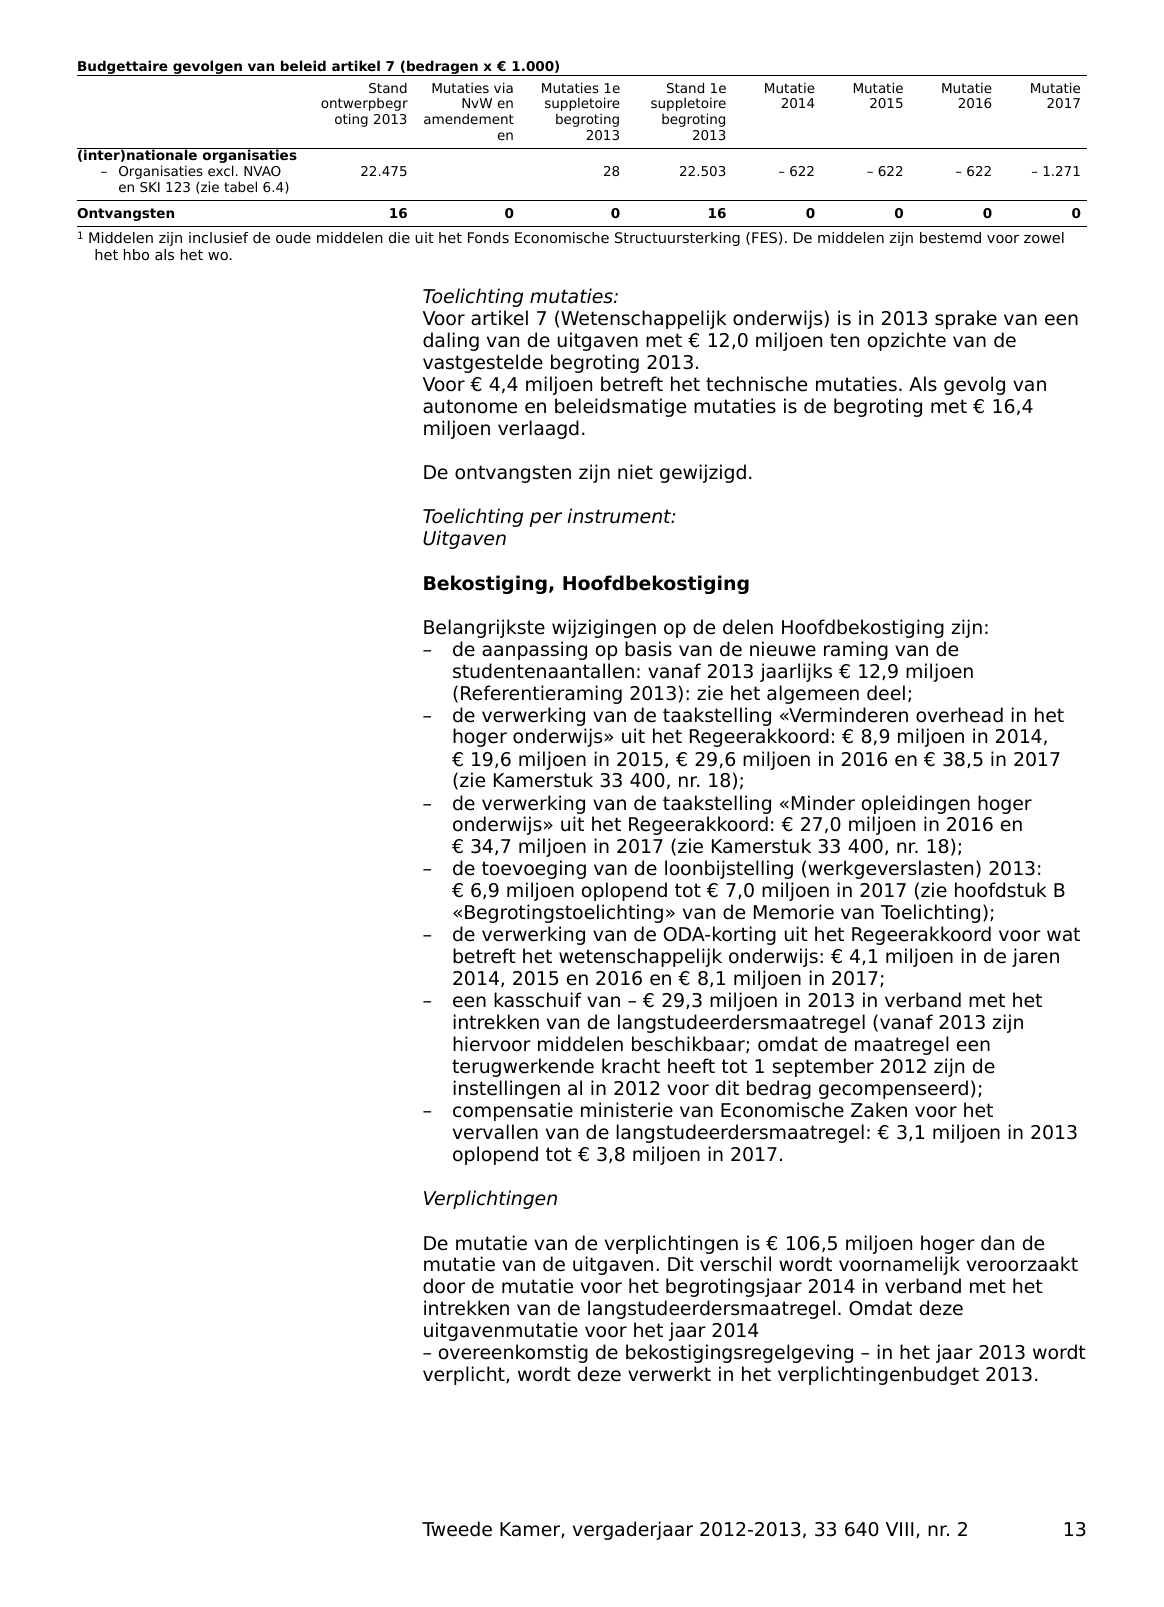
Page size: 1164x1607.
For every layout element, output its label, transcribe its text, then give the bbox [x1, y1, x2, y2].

table_cell 0 [413, 201, 519, 226]
table_cell Organisaties excl. NVAO en SKI 123 (zie tabel 6.4) [112, 164, 307, 200]
table_cell 0 [998, 201, 1087, 226]
table_cell [413, 164, 519, 200]
table_cell 22.503 [626, 164, 732, 200]
table_cell Stand 1e suppletoire begroting 2013 [626, 76, 732, 148]
table_cell [520, 149, 626, 164]
table_cell – 1.271 [998, 164, 1087, 200]
table_cell 0 [520, 201, 626, 226]
table_cell 0 [821, 201, 909, 226]
table_cell [307, 149, 413, 164]
text – de verwerking van de taakstelling «Verminderen overhead in het hoger onderwijs» uit het Regeerakkoord: € 8,9 miljoen in 2014, € 19,6 miljoen in 2015, € 29,6 miljoen in 2016 en € 38,5 in 2017 (zie Kamerstuk 33 400, nr. 18); [422, 704, 1087, 792]
text De ontvangsten zijn niet gewijzigd. [422, 462, 1087, 484]
text Voor artikel 7 (Wetenschappelijk onderwijs) is in 2013 sprake van een daling van de uitgaven met € 12,0 miljoen ten opzichte van de vastgestelde begroting 2013. [422, 308, 1087, 374]
table_cell 22.475 [307, 164, 413, 200]
table_cell [909, 149, 998, 164]
table_cell 1 Middelen zijn inclusief de oude middelen die uit het Fonds Economische Structuursterking (FES). De middelen zijn bestemd voor zowel het hbo als het wo. [77, 227, 1087, 264]
table_cell – [94, 164, 112, 200]
table_cell 0 [909, 201, 998, 226]
table_cell Stand ontwerpbegroting 2013 [307, 76, 413, 148]
text Voor € 4,4 miljoen betreft het technische mutaties. Als gevolg van autonome en beleidsmatige mutaties is de begroting met € 16,4 miljoen verlaagd. [422, 374, 1087, 440]
table_cell [998, 149, 1087, 164]
table_header Budgettaire gevolgen van beleid artikel 7 (bedragen x € 1.000) [77, 59, 1087, 75]
table_cell [626, 149, 732, 164]
table_cell [413, 149, 519, 164]
table_cell – 622 [909, 164, 998, 200]
table_cell Mutatie 2017 [998, 76, 1087, 148]
text Toelichting mutaties: [422, 286, 1087, 308]
table_cell – 622 [732, 164, 821, 200]
table_cell (inter)nationale organisaties [77, 149, 307, 164]
text Belangrijkste wijzigingen op de delen Hoofdbekostiging zijn: [422, 617, 1087, 638]
table_cell 16 [626, 201, 732, 226]
table_cell [732, 149, 821, 164]
table_cell – 622 [821, 164, 909, 200]
text – compensatie ministerie van Economische Zaken voor het vervallen van de langstudeerdersmaatregel: € 3,1 miljoen in 2013 oplopend tot € 3,8 miljoen in 2017. [422, 1100, 1087, 1166]
table_cell 0 [732, 201, 821, 226]
subtitle Bekostiging, Hoofdbekostiging [422, 572, 1087, 594]
table_cell 28 [520, 164, 626, 200]
table_cell Mutatie 2016 [909, 76, 998, 148]
table_cell Mutatie 2015 [821, 76, 909, 148]
text De mutatie van de verplichtingen is € 106,5 miljoen hoger dan de mutatie van de uitgaven. Dit verschil wordt voornamelijk veroorzaakt door de mutatie voor het begrotingsjaar 2014 in verband met het intrekken van de langstudeerdersmaatregel. Omdat deze uitgavenmutatie voor het jaar 2014 [422, 1232, 1087, 1342]
table_cell Mutatie 2014 [732, 76, 821, 148]
text Toelichting per instrument: [422, 506, 1087, 528]
text – overeenkomstig de bekostigingsregelgeving – in het jaar 2013 wordt verplicht, wordt deze verwerkt in het verplichtingenbudget 2013. [422, 1342, 1087, 1386]
table_cell [77, 76, 307, 148]
table_cell Mutaties 1e suppletoire begroting 2013 [520, 76, 626, 148]
text – de verwerking van de taakstelling «Minder opleidingen hoger onderwijs» uit het Regeerakkoord: € 27,0 miljoen in 2016 en € 34,7 miljoen in 2017 (zie Kamerstuk 33 400, nr. 18); [422, 792, 1087, 858]
text – de toevoeging van de loonbijstelling (werkgeverslasten) 2013: € 6,9 miljoen oplopend tot € 7,0 miljoen in 2017 (zie hoofdstuk B «Begrotingstoelichting» van de Memorie van Toelichting); [422, 858, 1087, 924]
table_cell [821, 149, 909, 164]
text – de aanpassing op basis van de nieuwe raming van de studentenaantallen: vanaf 2013 jaarlijks € 12,9 miljoen (Referentieraming 2013): zie het algemeen deel; [422, 638, 1087, 704]
text – een kasschuif van – € 29,3 miljoen in 2013 in verband met het intrekken van de langstudeerdersmaatregel (vanaf 2013 zijn hiervoor middelen beschikbaar; omdat de maatregel een terugwerkende kracht heeft tot 1 september 2012 zijn de instellingen al in 2012 voor dit bedrag gecompenseerd); [422, 990, 1087, 1100]
table_cell 16 [307, 201, 413, 226]
subtitle Verplichtingen [422, 1188, 1087, 1210]
text Uitgaven [422, 528, 1087, 550]
table_cell Mutaties via NvW en amendementen [413, 76, 519, 148]
table_cell [77, 164, 94, 200]
table_cell Ontvangsten [77, 201, 307, 226]
text – de verwerking van de ODA-korting uit het Regeerakkoord voor wat betreft het wetenschappelijk onderwijs: € 4,1 miljoen in de jaren 2014, 2015 en 2016 en € 8,1 miljoen in 2017; [422, 924, 1087, 990]
